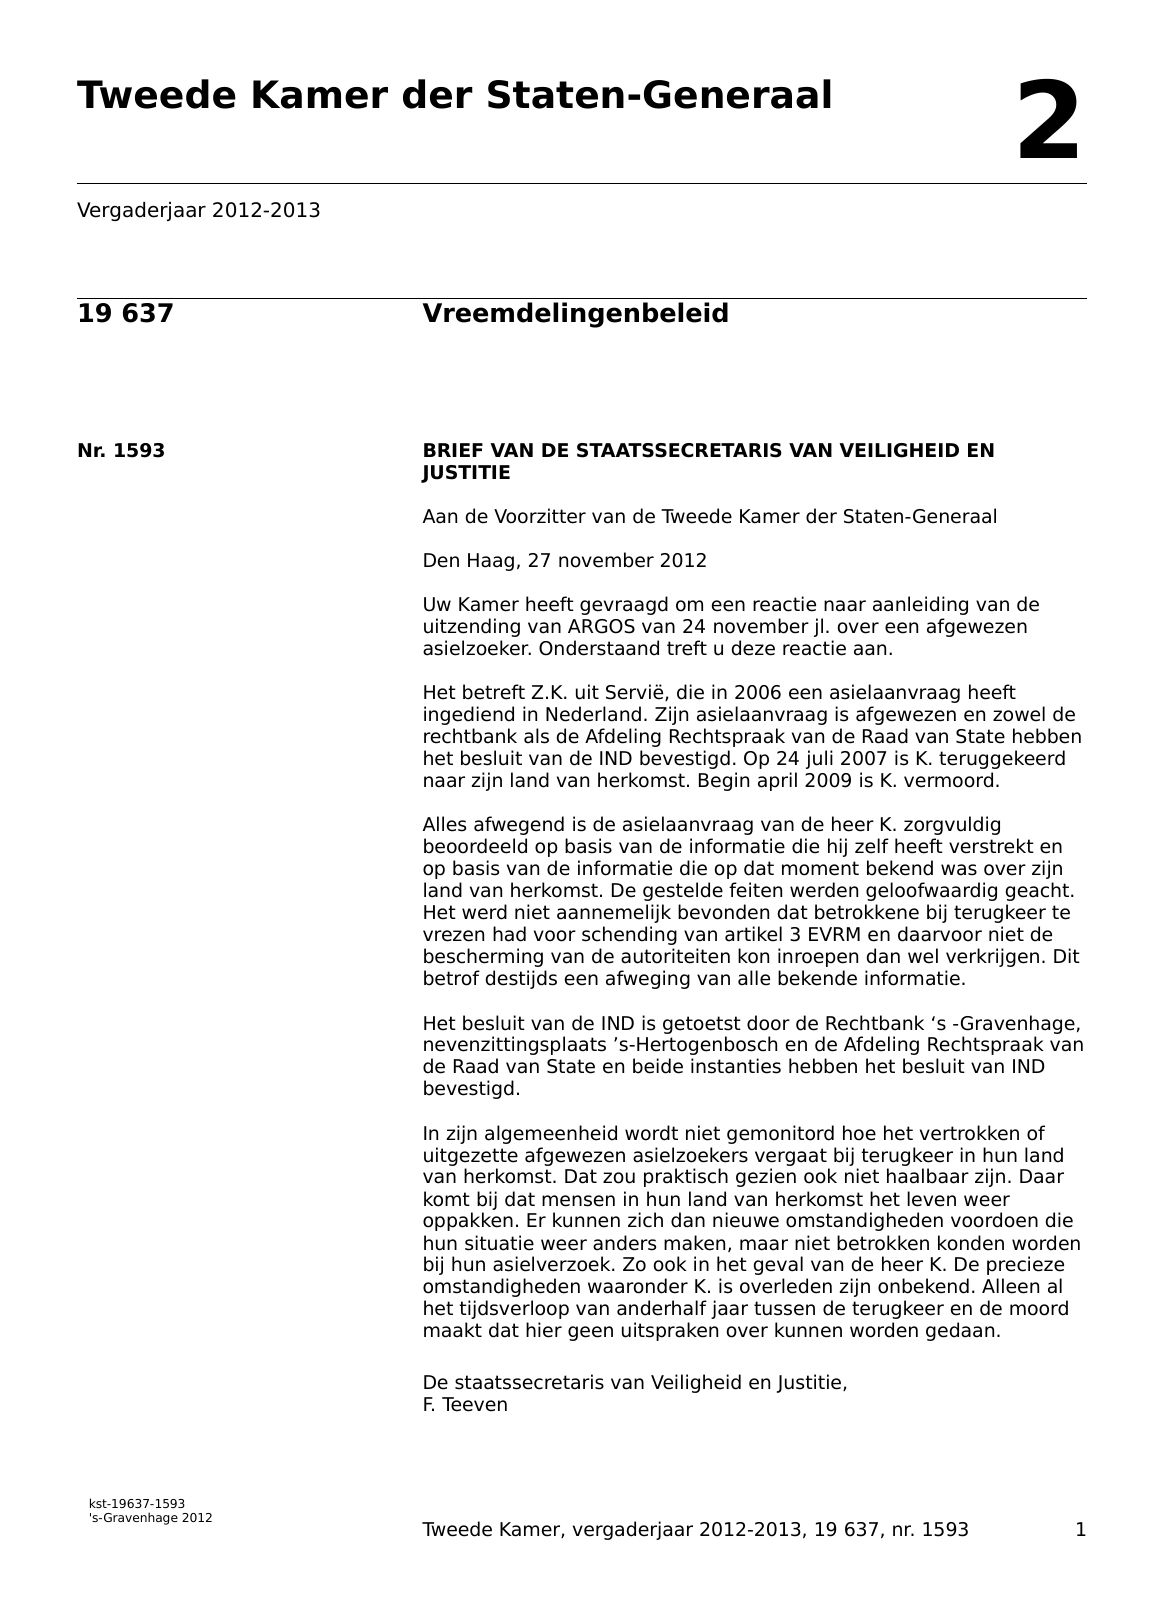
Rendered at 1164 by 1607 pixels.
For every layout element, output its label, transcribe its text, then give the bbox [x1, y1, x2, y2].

text Den Haag, 27 november 2012 [422, 550, 1087, 572]
text Het betreft Z.K. uit Servië, die in 2006 een asielaanvraag heeft ingediend in Nederland. Zijn asielaanvraag is afgewezen en zowel de rechtbank als de Afdeling Rechtspraak van de Raad van State hebben het besluit van de IND bevestigd. Op 24 juli 2007 is K. teruggekeerd naar zijn land van herkomst. Begin april 2009 is K. vermoord. [422, 682, 1087, 792]
text In zijn algemeenheid wordt niet gemonitord hoe het vertrokken of uitgezette afgewezen asielzoekers vergaat bij terugkeer in hun land van herkomst. Dat zou praktisch gezien ook niet haalbaar zijn. Daar komt bij dat mensen in hun land van herkomst het leven weer oppakken. Er kunnen zich dan nieuwe omstandigheden voordoen die hun situatie weer anders maken, maar niet betrokken konden worden bij hun asielverzoek. Zo ook in het geval van de heer K. De precieze omstandigheden waaronder K. is overleden zijn onbekend. Alleen al het tijdsverloop van anderhalf jaar tussen de terugkeer en de moord maakt dat hier geen uitspraken over kunnen worden gedaan. [422, 1122, 1087, 1342]
text 's-Gravenhage 2012 [88, 1511, 323, 1525]
text Uw Kamer heeft gevraagd om een reactie naar aanleiding van de uitzending van ARGOS van 24 november jl. over een afgewezen asielzoeker. Onderstaand treft u deze reactie aan. [422, 594, 1087, 660]
subtitle 19 637 Vreemdelingenbeleid [77, 299, 1087, 329]
table_header 2 [886, 59, 1087, 183]
text Aan de Voorzitter van de Tweede Kamer der Staten-Generaal [422, 506, 1087, 528]
table_cell Vergaderjaar 2012-2013 [77, 184, 1087, 298]
table_header Tweede Kamer der Staten-Generaal [77, 59, 886, 183]
text Alles afwegend is de asielaanvraag van de heer K. zorgvuldig beoordeeld op basis van de informatie die hij zelf heeft verstrekt en op basis van de informatie die op dat moment bekend was over zijn land van herkomst. De gestelde feiten werden geloofwaardig geacht. Het werd niet aannemelijk bevonden dat betrokkene bij terugkeer te vrezen had voor schending van artikel 3 EVRM en daarvoor niet de bescherming van de autoriteiten kon inroepen dan wel verkrijgen. Dit betrof destijds een afweging van alle bekende informatie. [422, 814, 1087, 990]
text De staatssecretaris van Veiligheid en Justitie, F. Teeven [422, 1372, 1087, 1416]
text kst-19637-1593 [88, 1497, 323, 1511]
subtitle Nr. 1593 BRIEF VAN DE STAATSSECRETARIS VAN VEILIGHEID EN JUSTITIE [77, 440, 1087, 484]
text Het besluit van de IND is getoetst door de Rechtbank ‘s -Gravenhage, nevenzittingsplaats ’s-Hertogenbosch en de Afdeling Rechtspraak van de Raad van State en beide instanties hebben het besluit van IND bevestigd. [422, 1012, 1087, 1100]
